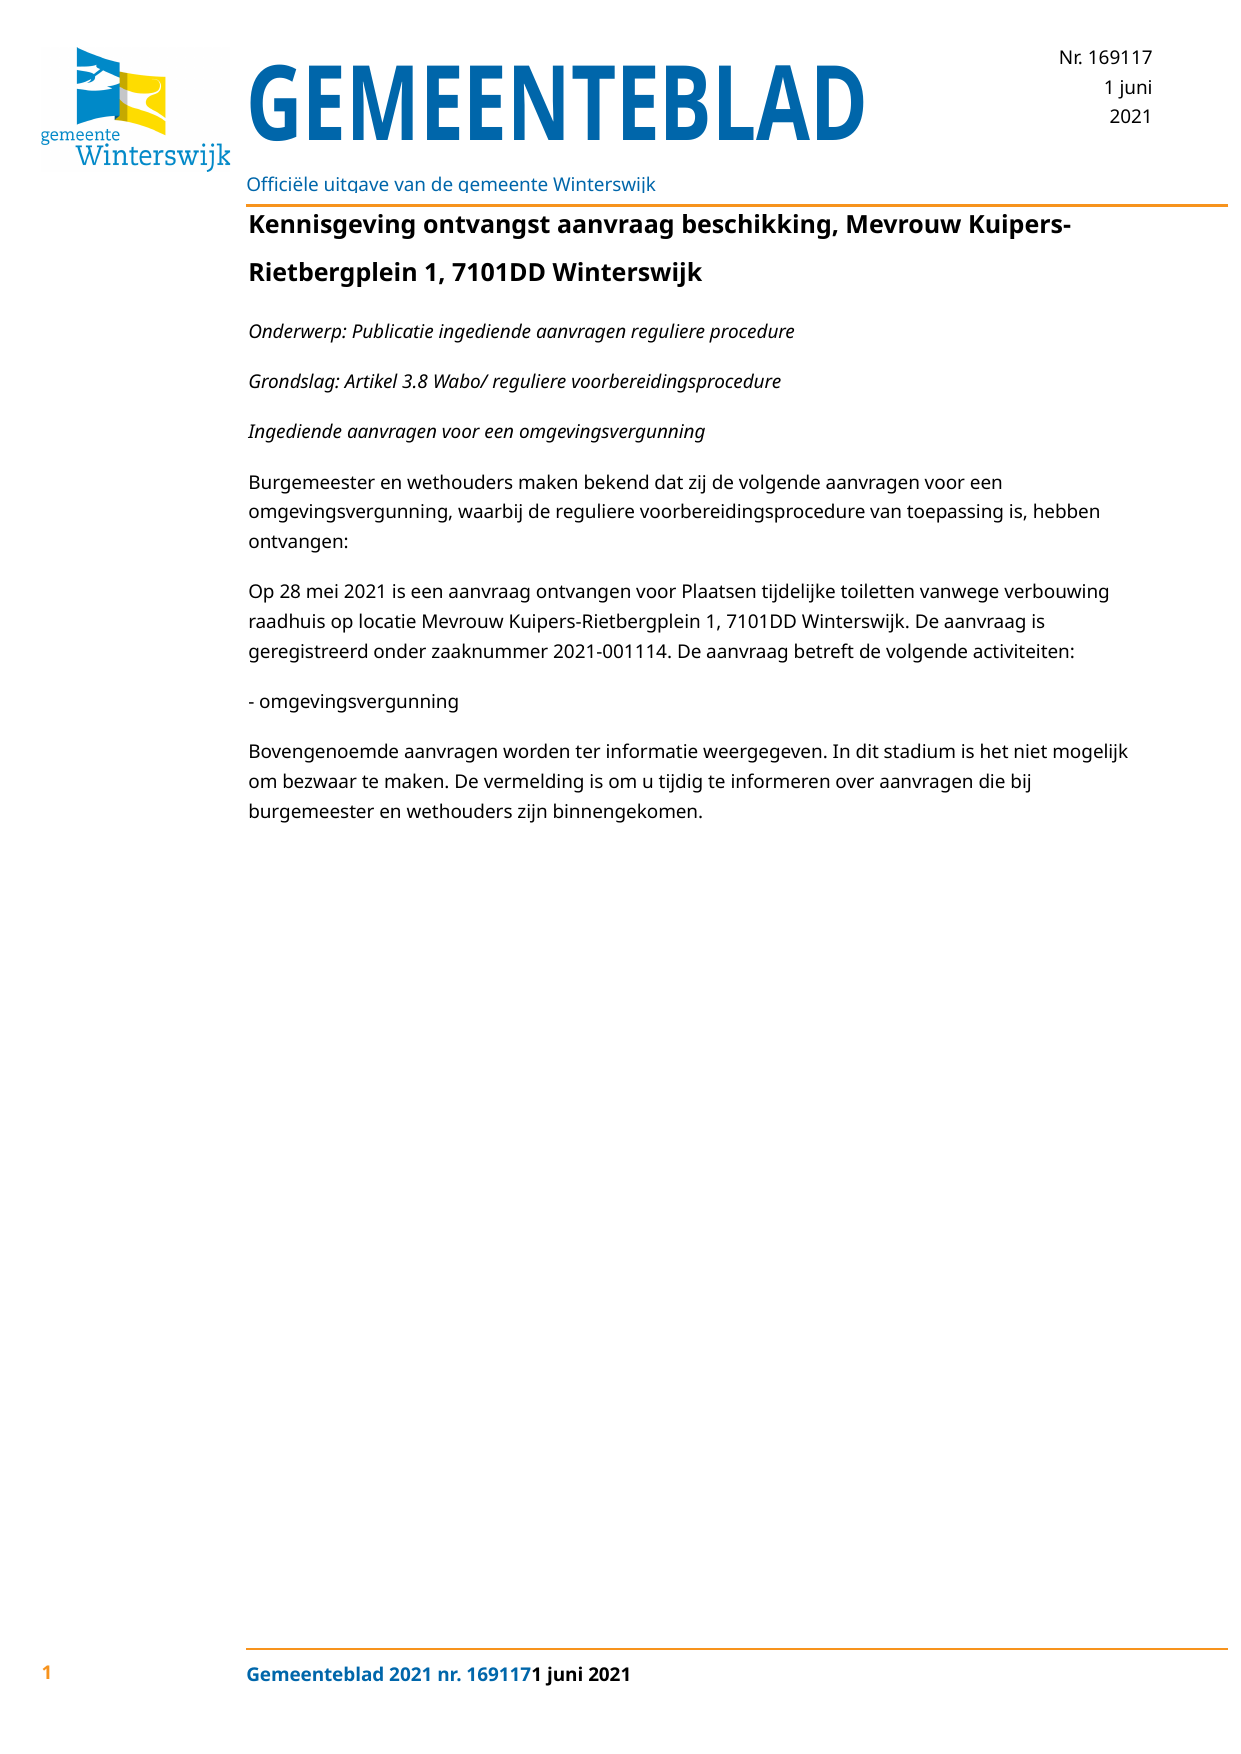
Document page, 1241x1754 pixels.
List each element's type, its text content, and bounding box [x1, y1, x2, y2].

text Grondslag: Artikel 3.8 Wabo/ reguliere voorbereidingsprocedure [248, 368, 1152, 394]
text Bovengenoemde aanvragen worden ter informatie weergegeven. In dit stadium is het niet mogelijk om bezwaar te maken. De vermelding is om u tijdig te informeren over aanvragen die bij burgemeester en wethouders zijn binnengekomen. [248, 739, 1152, 824]
picture [41, 47, 231, 172]
text Onderwerp: Publicatie ingediende aanvragen reguliere procedure [248, 318, 1152, 344]
text - omgevingsvergunning [248, 688, 1152, 714]
text Burgemeester en wethouders maken bekend dat zij de volgende aanvragen voor een omgevingsvergunning, waarbij de reguliere voorbereidingsprocedure van toepassing is, hebben ontvangen: [248, 469, 1152, 554]
text Ingediende aanvragen voor een omgevingsvergunning [248, 419, 1152, 444]
picture [225, 153, 231, 162]
text Kennisgeving ontvangst aanvraag beschikking, Mevrouw Kuipers-Rietbergplein 1, 7101DD Winterswijk [248, 207, 1152, 288]
text Op 28 mei 2021 is een aanvraag ontvangen voor Plaatsen tijdelijke toiletten vanwege verbouwing raadhuis op locatie Mevrouw Kuipers-Rietbergplein 1, 7101DD Winterswijk. De aanvraag is geregistreerd onder zaaknummer 2021-001114. De aanvraag betreft de volgende activiteiten: [248, 579, 1152, 664]
